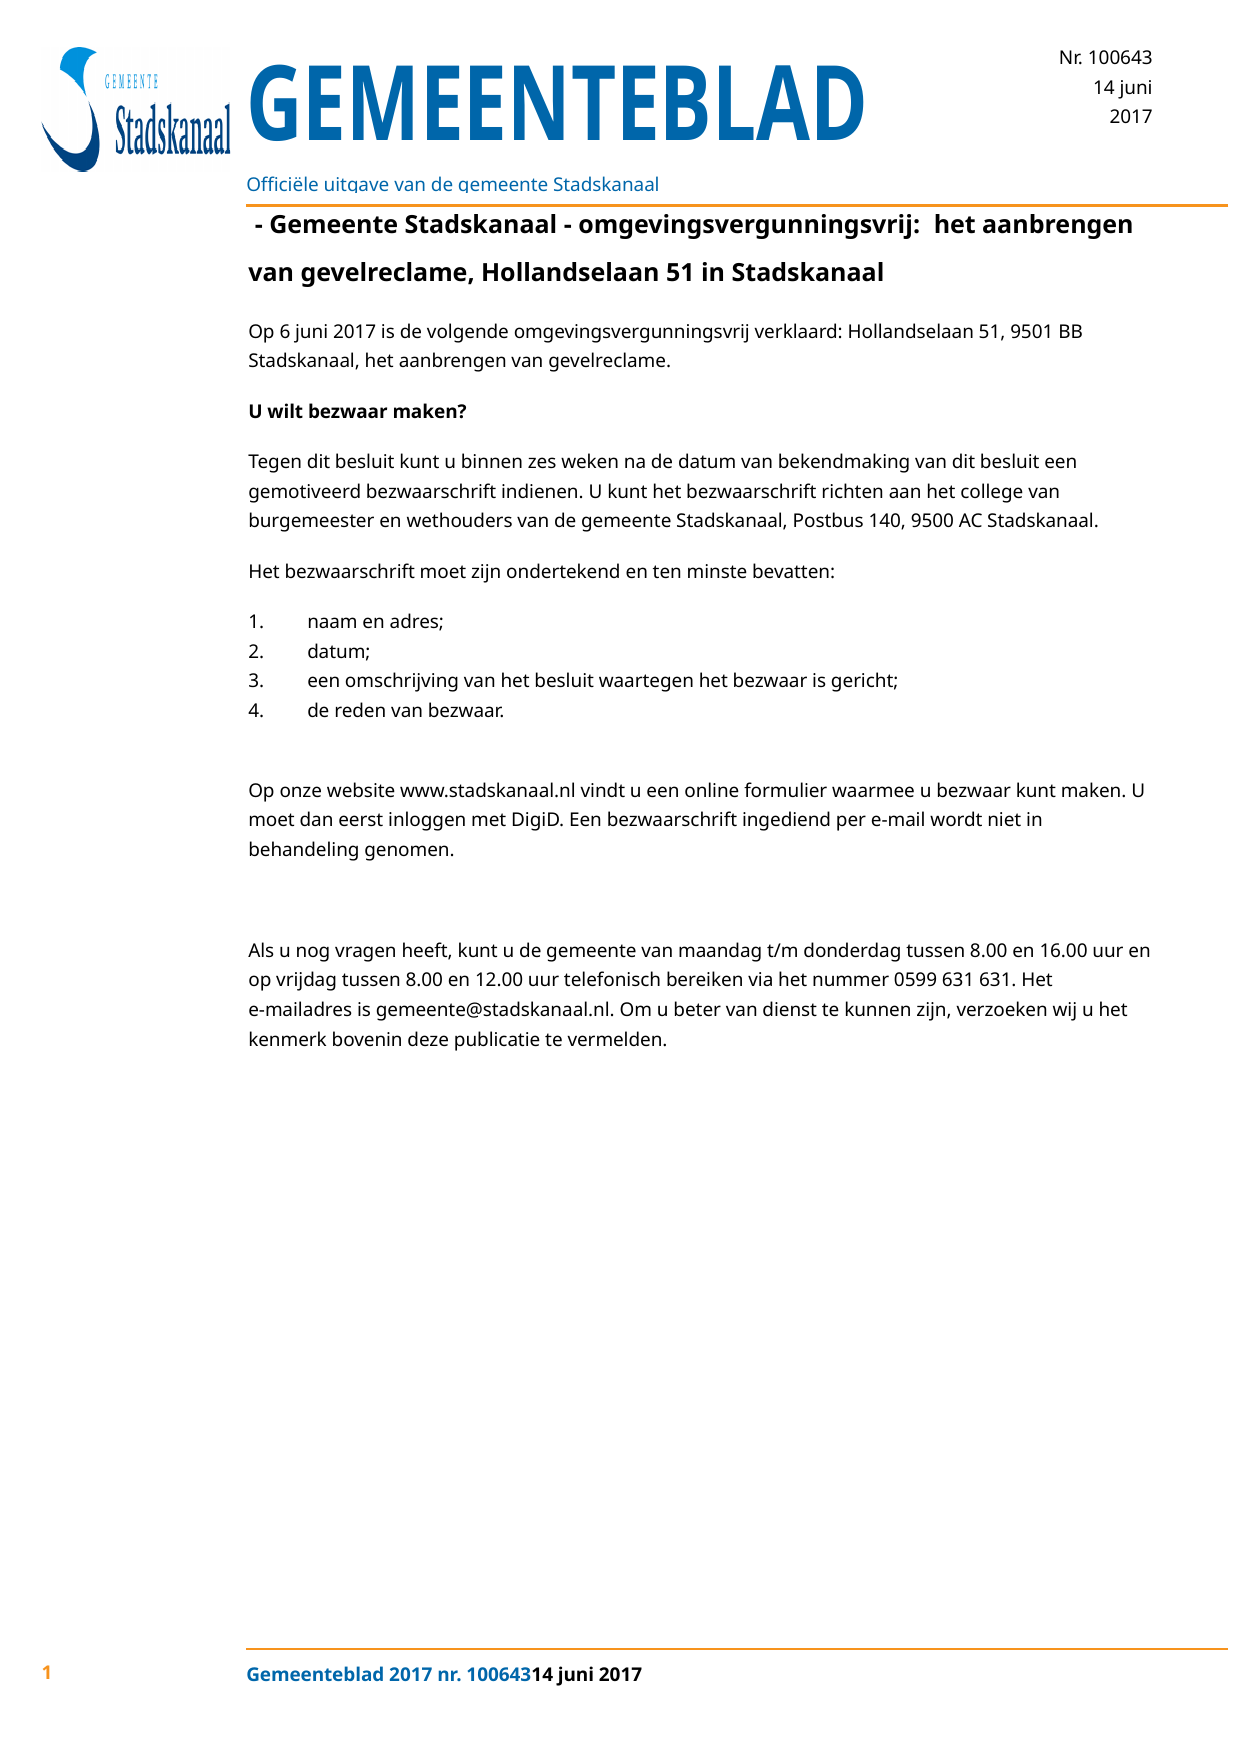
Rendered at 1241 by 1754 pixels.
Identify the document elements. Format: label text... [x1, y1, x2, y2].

list een omschrijving van het besluit waartegen het bezwaar is gericht; [248, 667, 1152, 693]
list naam en adres; [248, 608, 1152, 634]
list datum; [248, 638, 1152, 664]
text Op onze website www.stadskanaal.nl vindt u een online formulier waarmee u bezwaar kunt maken. U moet dan eerst inloggen met DigiD. Een bezwaarschrift ingediend per e-mail wordt niet in behandeling genomen. [248, 777, 1152, 862]
text - Gemeente Stadskanaal - omgevingsvergunningsvrij: het aanbrengen van gevelreclame, Hollandselaan 51 in Stadskanaal [248, 207, 1152, 288]
list de reden van bezwaar. [248, 697, 1152, 723]
picture [41, 47, 231, 172]
text Het bezwaarschrift moet zijn ondertekend en ten minste bevatten: [248, 558, 1152, 584]
text Tegen dit besluit kunt u binnen zes weken na de datum van bekendmaking van dit besluit een gemotiveerd bezwaarschrift indienen. U kunt het bezwaarschrift richten aan het college van burgemeester en wethouders van de gemeente Stadskanaal, Postbus 140, 9500 AC Stadskanaal. [248, 448, 1152, 533]
text Als u nog vragen heeft, kunt u de gemeente van maandag t/m donderdag tussen 8.00 en 16.00 uur en op vrijdag tussen 8.00 en 12.00 uur telefonisch bereiken via het nummer 0599 631 631. Het e‑mailadres is gemeente@stadskanaal.nl. Om u beter van dienst te kunnen zijn, verzoeken wij u het kenmerk bovenin deze publicatie te vermelden. [248, 937, 1152, 1052]
text Op 6 juni 2017 is de volgende omgevingsvergunningsvrij verklaard: Hollandselaan 51, 9501 BB Stadskanaal, het aanbrengen van gevelreclame. [248, 318, 1152, 373]
text U wilt bezwaar maken? [248, 398, 1152, 424]
